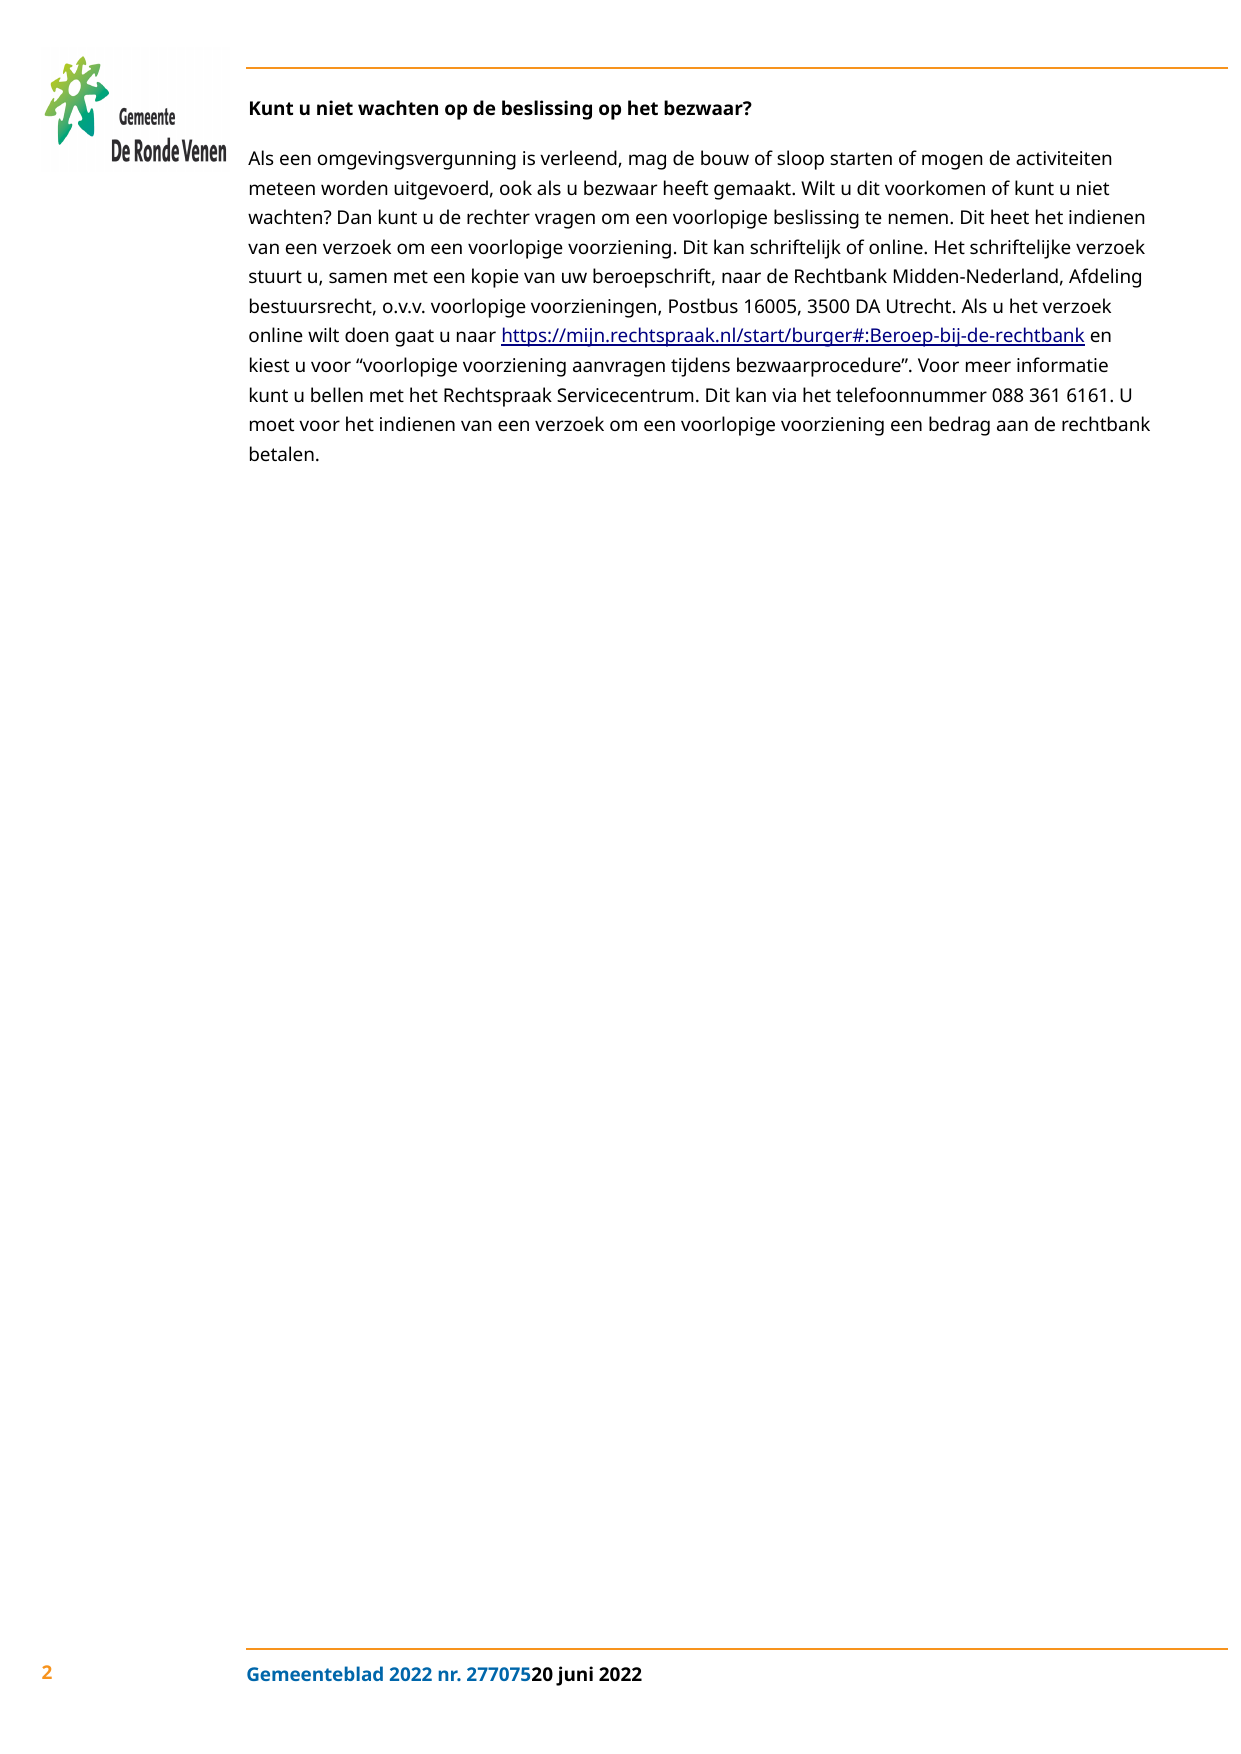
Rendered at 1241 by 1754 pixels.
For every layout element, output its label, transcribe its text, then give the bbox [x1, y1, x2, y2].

picture [41, 47, 231, 172]
text Kunt u niet wachten op de beslissing op het bezwaar? [248, 95, 1152, 121]
text Als een omgevingsvergunning is verleend, mag de bouw of sloop starten of mogen de activiteiten meteen worden uitgevoerd, ook als u bezwaar heeft gemaakt. Wilt u dit voorkomen of kunt u niet wachten? Dan kunt u de rechter vragen om een voorlopige beslissing te nemen. Dit heet het indienen van een verzoek om een voorlopige voorziening. Dit kan schriftelijk of online. Het schriftelijke verzoek stuurt u, samen met een kopie van uw beroepschrift, naar de Rechtbank Midden-Nederland, Afdeling bestuursrecht, o.v.v. voorlopige voorzieningen, Postbus 16005, 3500 DA Utrecht. Als u het verzoek online wilt doen gaat u naar https://mijn.rechtspraak.nl/start/burger#:Beroep-bij-de-rechtbank en kiest u voor “voorlopige voorziening aanvragen tijdens bezwaarprocedure”. Voor meer informatie kunt u bellen met het Rechtspraak Servicecentrum. Dit kan via het telefoonnummer 088 361 6161. U moet voor het indienen van een verzoek om een voorlopige voorziening een bedrag aan de rechtbank betalen. [248, 145, 1152, 467]
